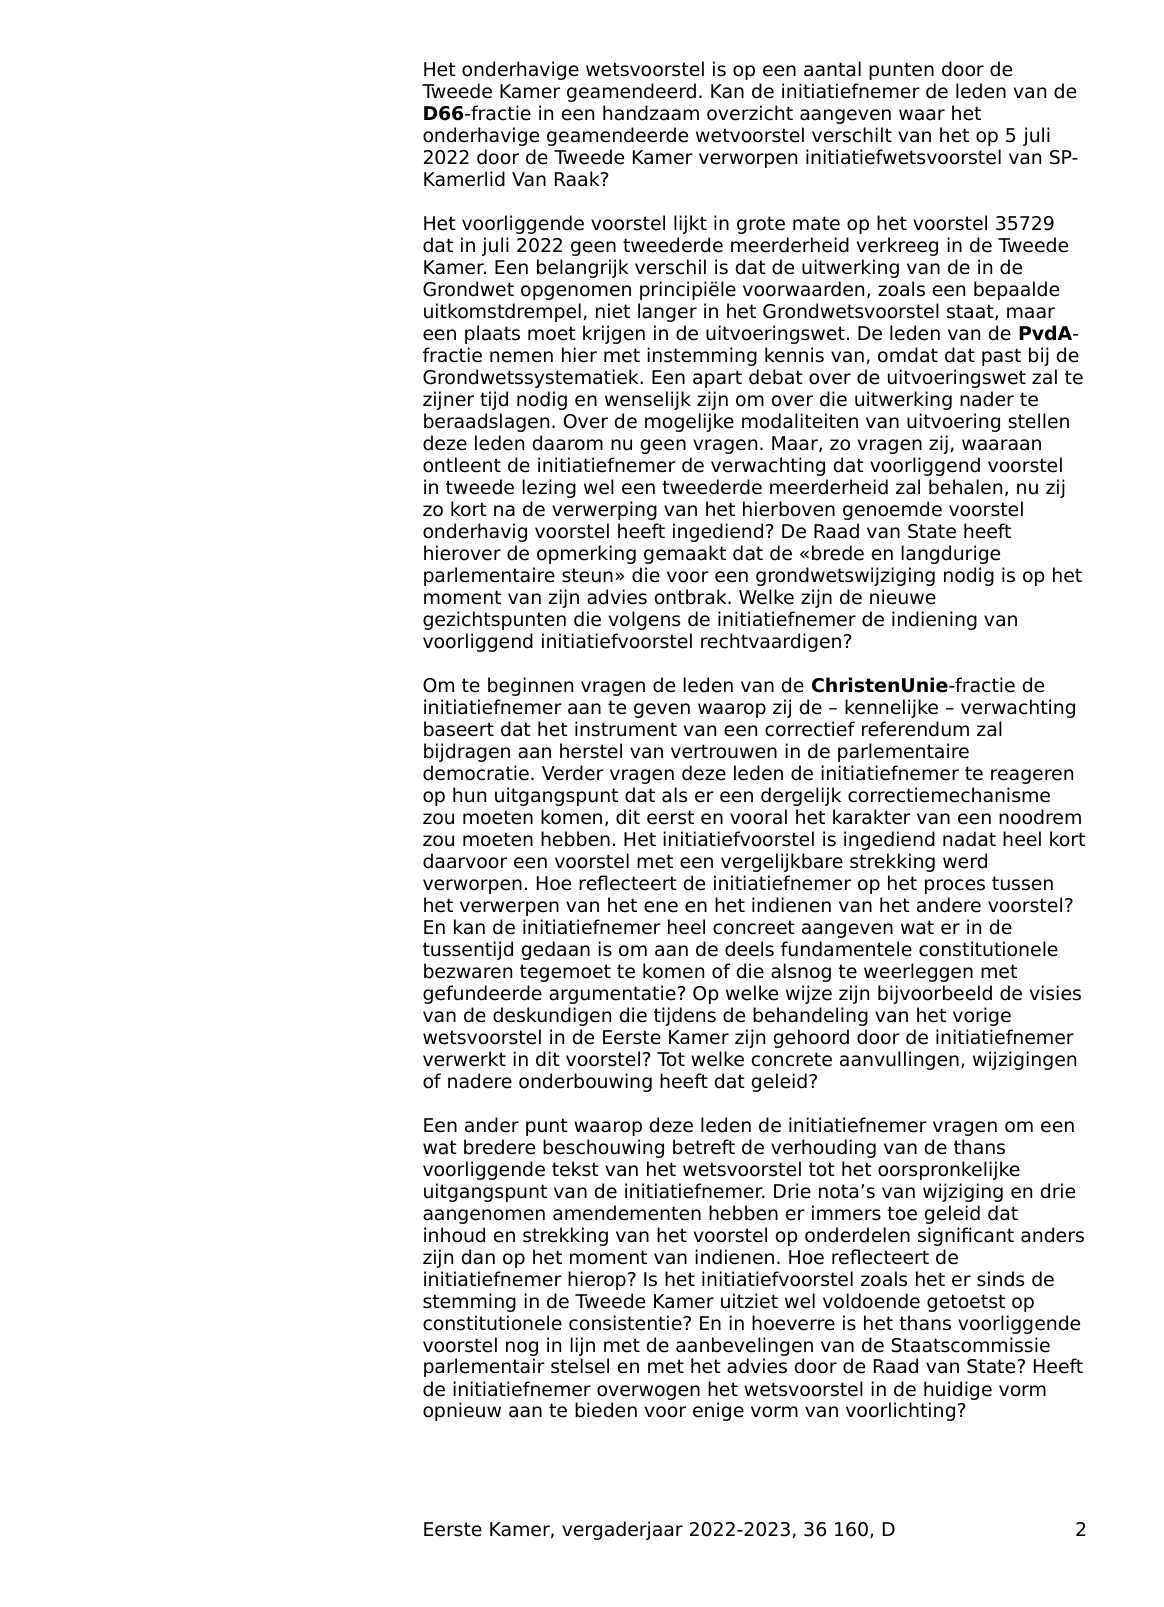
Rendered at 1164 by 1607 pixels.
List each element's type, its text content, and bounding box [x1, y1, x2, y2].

text Een ander punt waarop deze leden de initiatiefnemer vragen om een wat bredere beschouwing betreft de verhouding van de thans voorliggende tekst van het wetsvoorstel tot het oorspronkelijke uitgangspunt van de initiatiefnemer. Drie nota’s van wijziging en drie aangenomen amendementen hebben er immers toe geleid dat inhoud en strekking van het voorstel op onderdelen significant anders zijn dan op het moment van indienen. Hoe reflecteert de initiatiefnemer hierop? Is het initiatiefvoorstel zoals het er sinds de stemming in de Tweede Kamer uitziet wel voldoende getoetst op constitutionele consistentie? En in hoeverre is het thans voorliggende voorstel nog in lijn met de aanbevelingen van de Staatscommissie parlementair stelsel en met het advies door de Raad van State? Heeft de initiatiefnemer overwogen het wetsvoorstel in de huidige vorm opnieuw aan te bieden voor enige vorm van voorlichting? [422, 1115, 1087, 1422]
text Om te beginnen vragen de leden van de ChristenUnie-fractie de initiatiefnemer aan te geven waarop zij de – kennelijke – verwachting baseert dat het instrument van een correctief referendum zal bijdragen aan herstel van vertrouwen in de parlementaire democratie. Verder vragen deze leden de initiatiefnemer te reageren op hun uitgangspunt dat als er een dergelijk correctiemechanisme zou moeten komen, dit eerst en vooral het karakter van een noodrem zou moeten hebben. Het initiatiefvoorstel is ingediend nadat heel kort daarvoor een voorstel met een vergelijkbare strekking werd verworpen. Hoe reflecteert de initiatiefnemer op het proces tussen het verwerpen van het ene en het indienen van het andere voorstel? En kan de initiatiefnemer heel concreet aangeven wat er in de tussentijd gedaan is om aan de deels fundamentele constitutionele bezwaren tegemoet te komen of die alsnog te weerleggen met gefundeerde argumentatie? Op welke wijze zijn bijvoorbeeld de visies van de deskundigen die tijdens de behandeling van het vorige wetsvoorstel in de Eerste Kamer zijn gehoord door de initiatiefnemer verwerkt in dit voorstel? Tot welke concrete aanvullingen, wijzigingen of nadere onderbouwing heeft dat geleid? [422, 675, 1087, 1092]
text Het voorliggende voorstel lijkt in grote mate op het voorstel 35729 dat in juli 2022 geen tweederde meerderheid verkreeg in de Tweede Kamer. Een belangrijk verschil is dat de uitwerking van de in de Grondwet opgenomen principiële voorwaarden, zoals een bepaalde uitkomstdrempel, niet langer in het Grondwetsvoorstel staat, maar een plaats moet krijgen in de uitvoeringswet. De leden van de PvdA-fractie nemen hier met instemming kennis van, omdat dat past bij de Grondwetssystematiek. Een apart debat over de uitvoeringswet zal te zijner tijd nodig en wenselijk zijn om over die uitwerking nader te beraadslagen. Over de mogelijke modaliteiten van uitvoering stellen deze leden daarom nu geen vragen. Maar, zo vragen zij, waaraan ontleent de initiatiefnemer de verwachting dat voorliggend voorstel in tweede lezing wel een tweederde meerderheid zal behalen, nu zij zo kort na de verwerping van het hierboven genoemde voorstel onderhavig voorstel heeft ingediend? De Raad van State heeft hierover de opmerking gemaakt dat de «brede en langdurige parlementaire steun» die voor een grondwetswijziging nodig is op het moment van zijn advies ontbrak. Welke zijn de nieuwe gezichtspunten die volgens de initiatiefnemer de indiening van voorliggend initiatiefvoorstel rechtvaardigen? [422, 213, 1087, 653]
text Het onderhavige wetsvoorstel is op een aantal punten door de Tweede Kamer geamendeerd. Kan de initiatiefnemer de leden van de D66-fractie in een handzaam overzicht aangeven waar het onderhavige geamendeerde wetvoorstel verschilt van het op 5 juli 2022 door de Tweede Kamer verworpen initiatiefwetsvoorstel van SP-Kamerlid Van Raak? [422, 59, 1087, 191]
